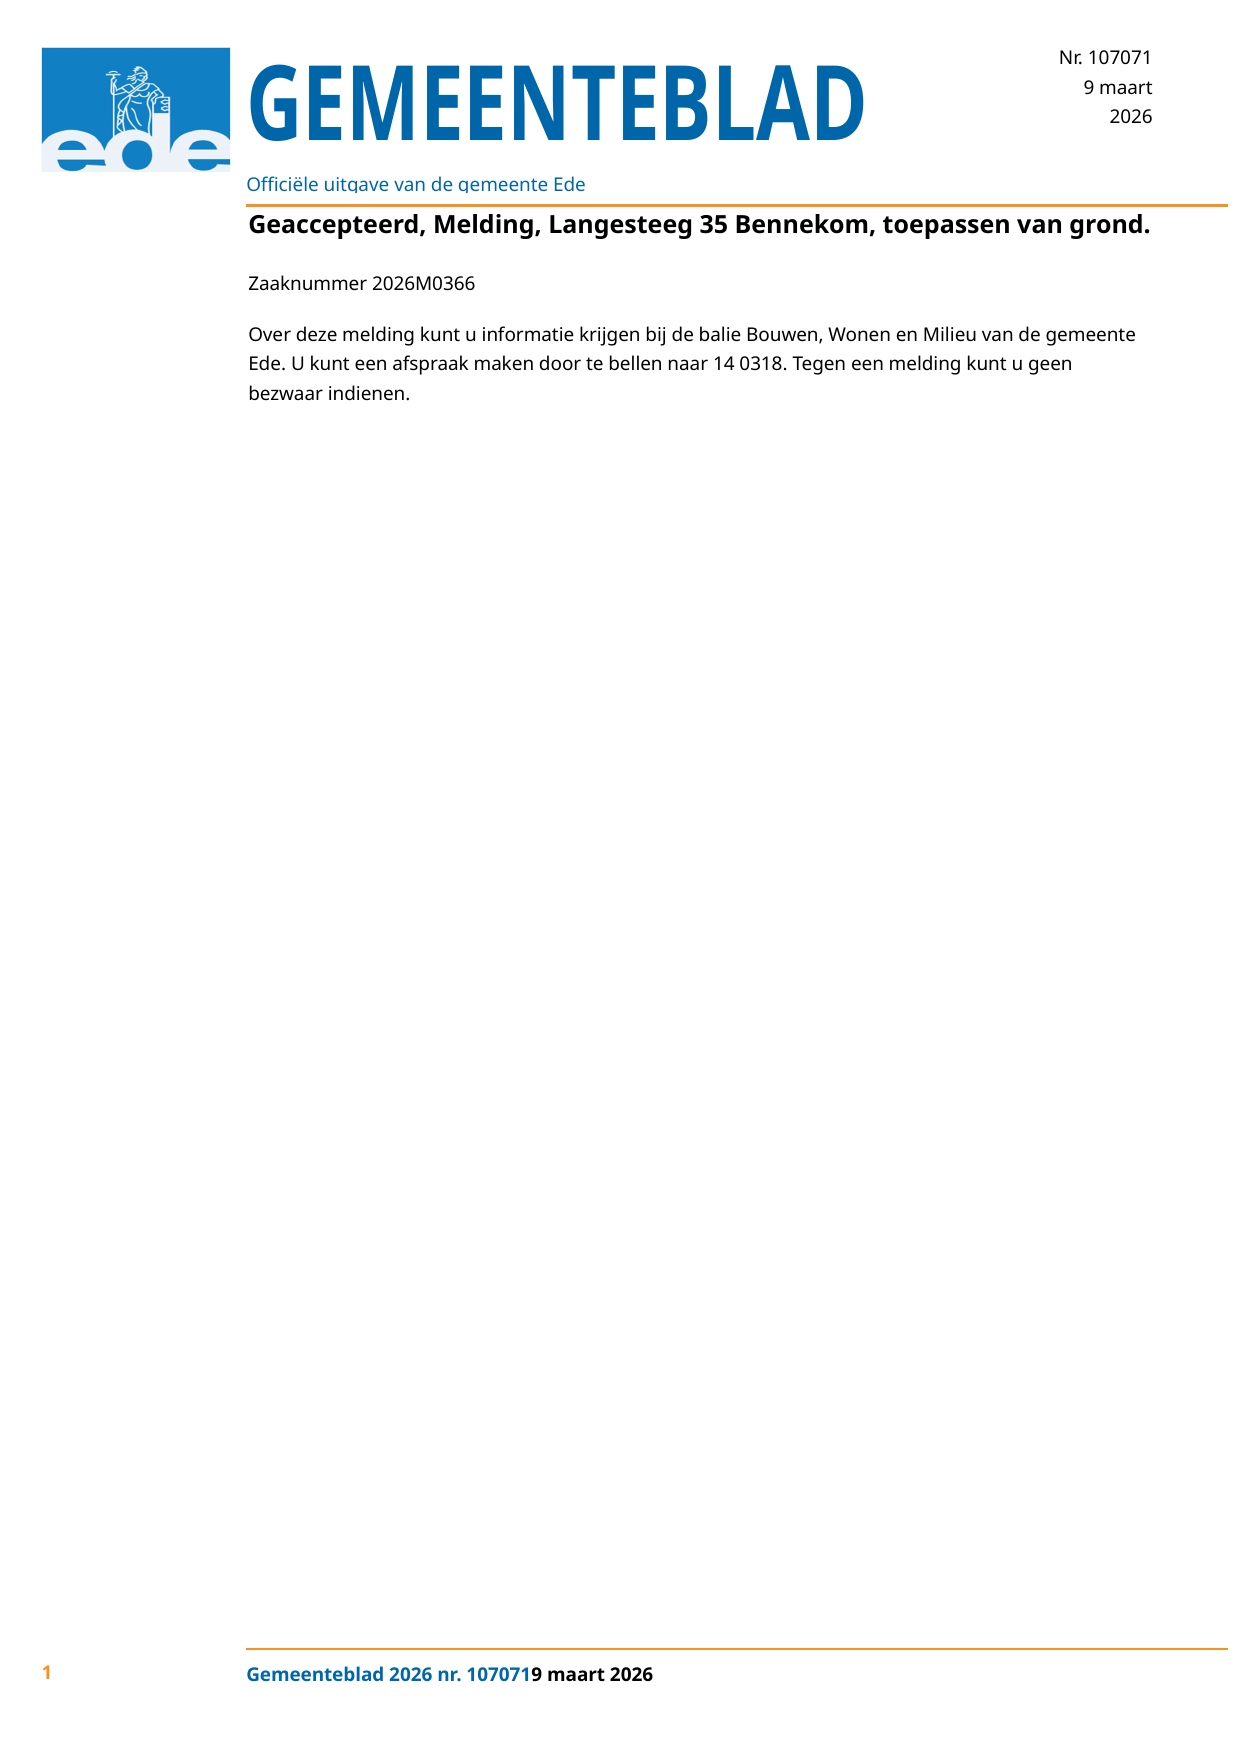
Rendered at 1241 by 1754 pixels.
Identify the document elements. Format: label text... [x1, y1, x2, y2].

text Over deze melding kunt u informatie krijgen bij de balie Bouwen, Wonen en Milieu van de gemeente Ede. U kunt een afspraak maken door te bellen naar 14 0318. Tegen een melding kunt u geen bezwaar indienen. [248, 321, 1152, 406]
text Zaaknummer 2026M0366 [248, 270, 1152, 296]
picture [41, 47, 231, 172]
text Geaccepteerd, Melding, Langesteeg 35 Bennekom, toepassen van grond. [248, 207, 1152, 241]
